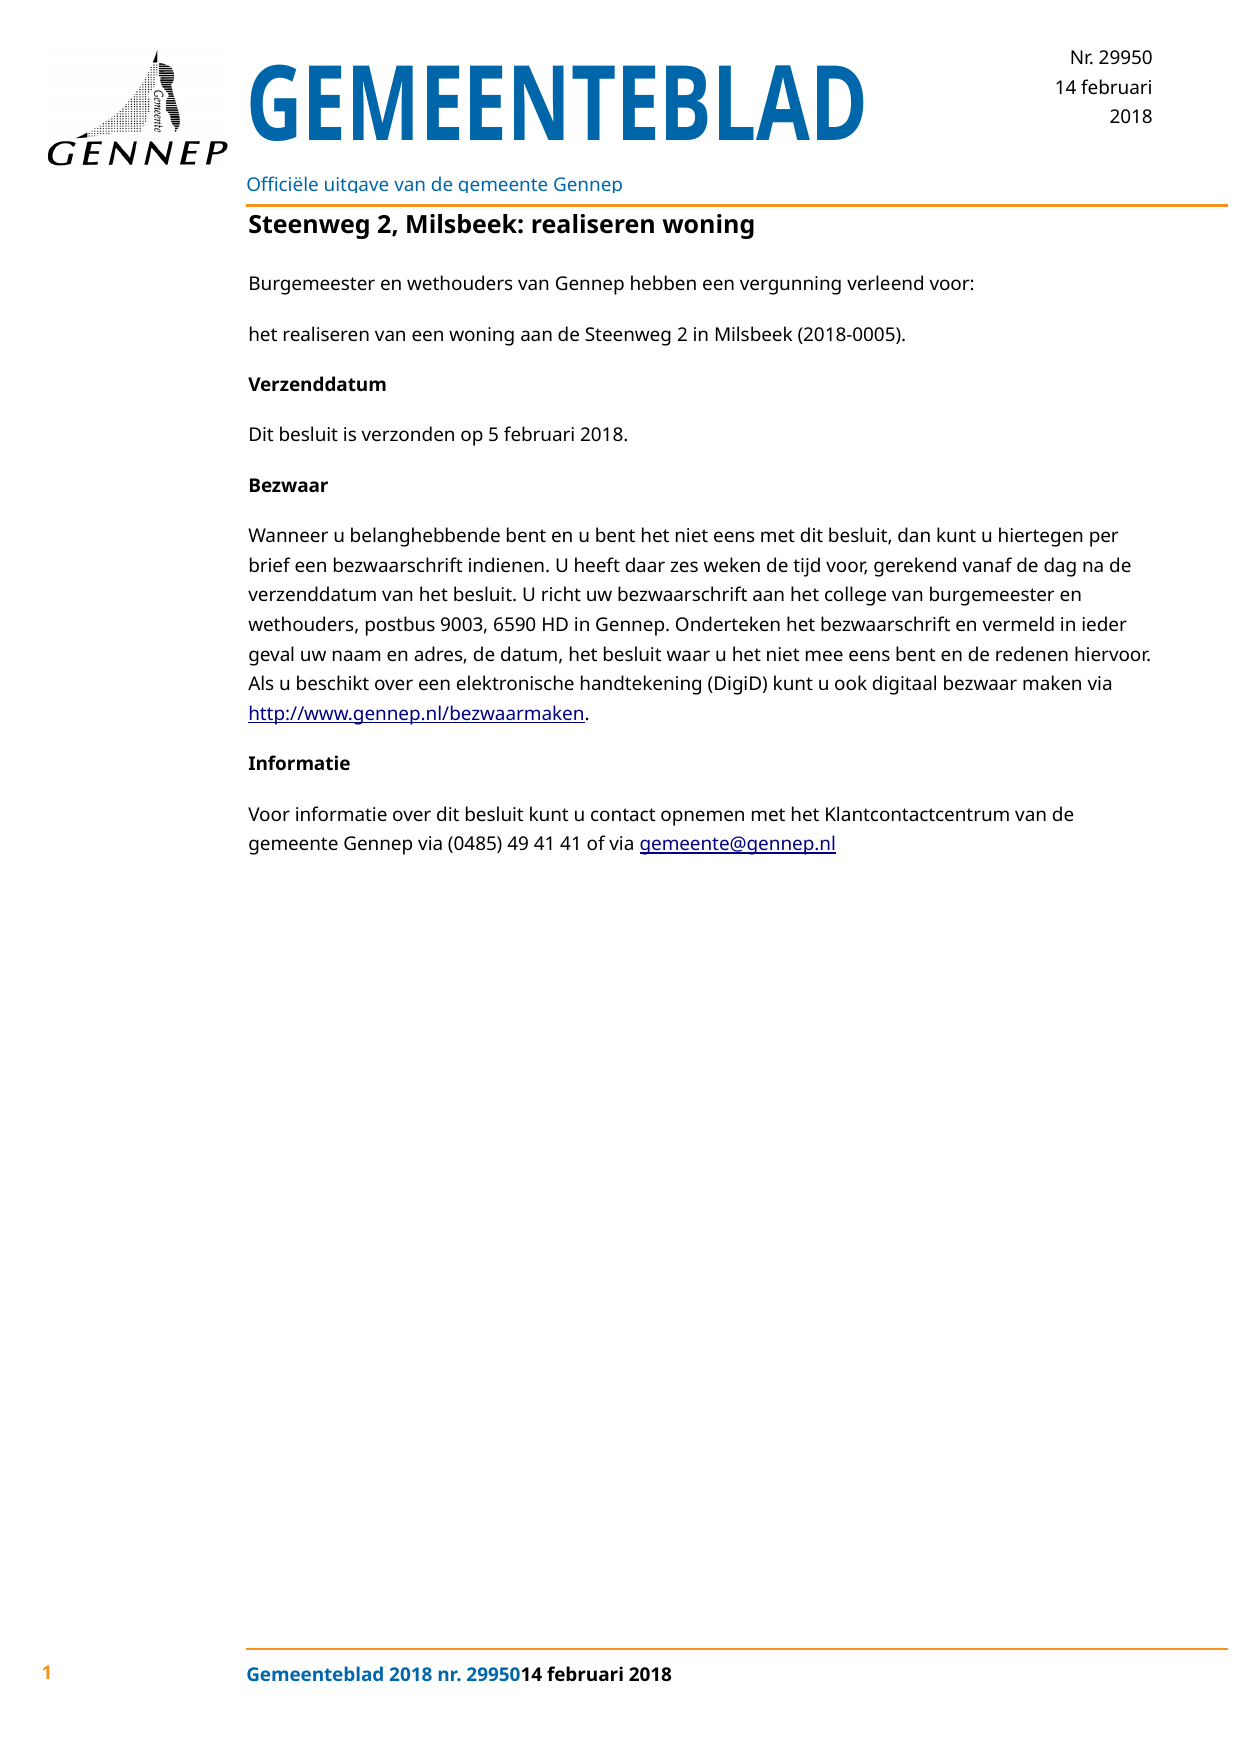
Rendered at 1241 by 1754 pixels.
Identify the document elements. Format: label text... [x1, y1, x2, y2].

text Burgemeester en wethouders van Gennep hebben een vergunning verleend voor: [248, 270, 1152, 296]
text Steenweg 2, Milsbeek: realiseren woning [248, 207, 1152, 241]
picture [41, 47, 231, 172]
text Dit besluit is verzonden op 5 februari 2018. [248, 422, 1152, 447]
text Verzenddatum [248, 371, 1152, 397]
text Bezwaar [248, 472, 1152, 498]
text Informatie [248, 750, 1152, 776]
text Wanneer u belanghebbende bent en u bent het niet eens met dit besluit, dan kunt u hiertegen per brief een bezwaarschrift indienen. U heeft daar zes weken de tijd voor, gerekend vanaf de dag na de verzenddatum van het besluit. U richt uw bezwaarschrift aan het college van burgemeester en wethouders, postbus 9003, 6590 HD in Gennep. Onderteken het bezwaarschrift en vermeld in ieder geval uw naam en adres, de datum, het besluit waar u het niet mee eens bent en de redenen hiervoor. Als u beschikt over een elektronische handtekening (DigiD) kunt u ook digitaal bezwaar maken via http://www.gennep.nl/bezwaarmaken. [248, 522, 1152, 726]
text Voor informatie over dit besluit kunt u contact opnemen met het Klantcontactcentrum van de gemeente Gennep via (0485) 49 41 41 of via gemeente@gennep.nl [248, 801, 1152, 856]
text het realiseren van een woning aan de Steenweg 2 in Milsbeek (2018-0005). [248, 321, 1152, 346]
